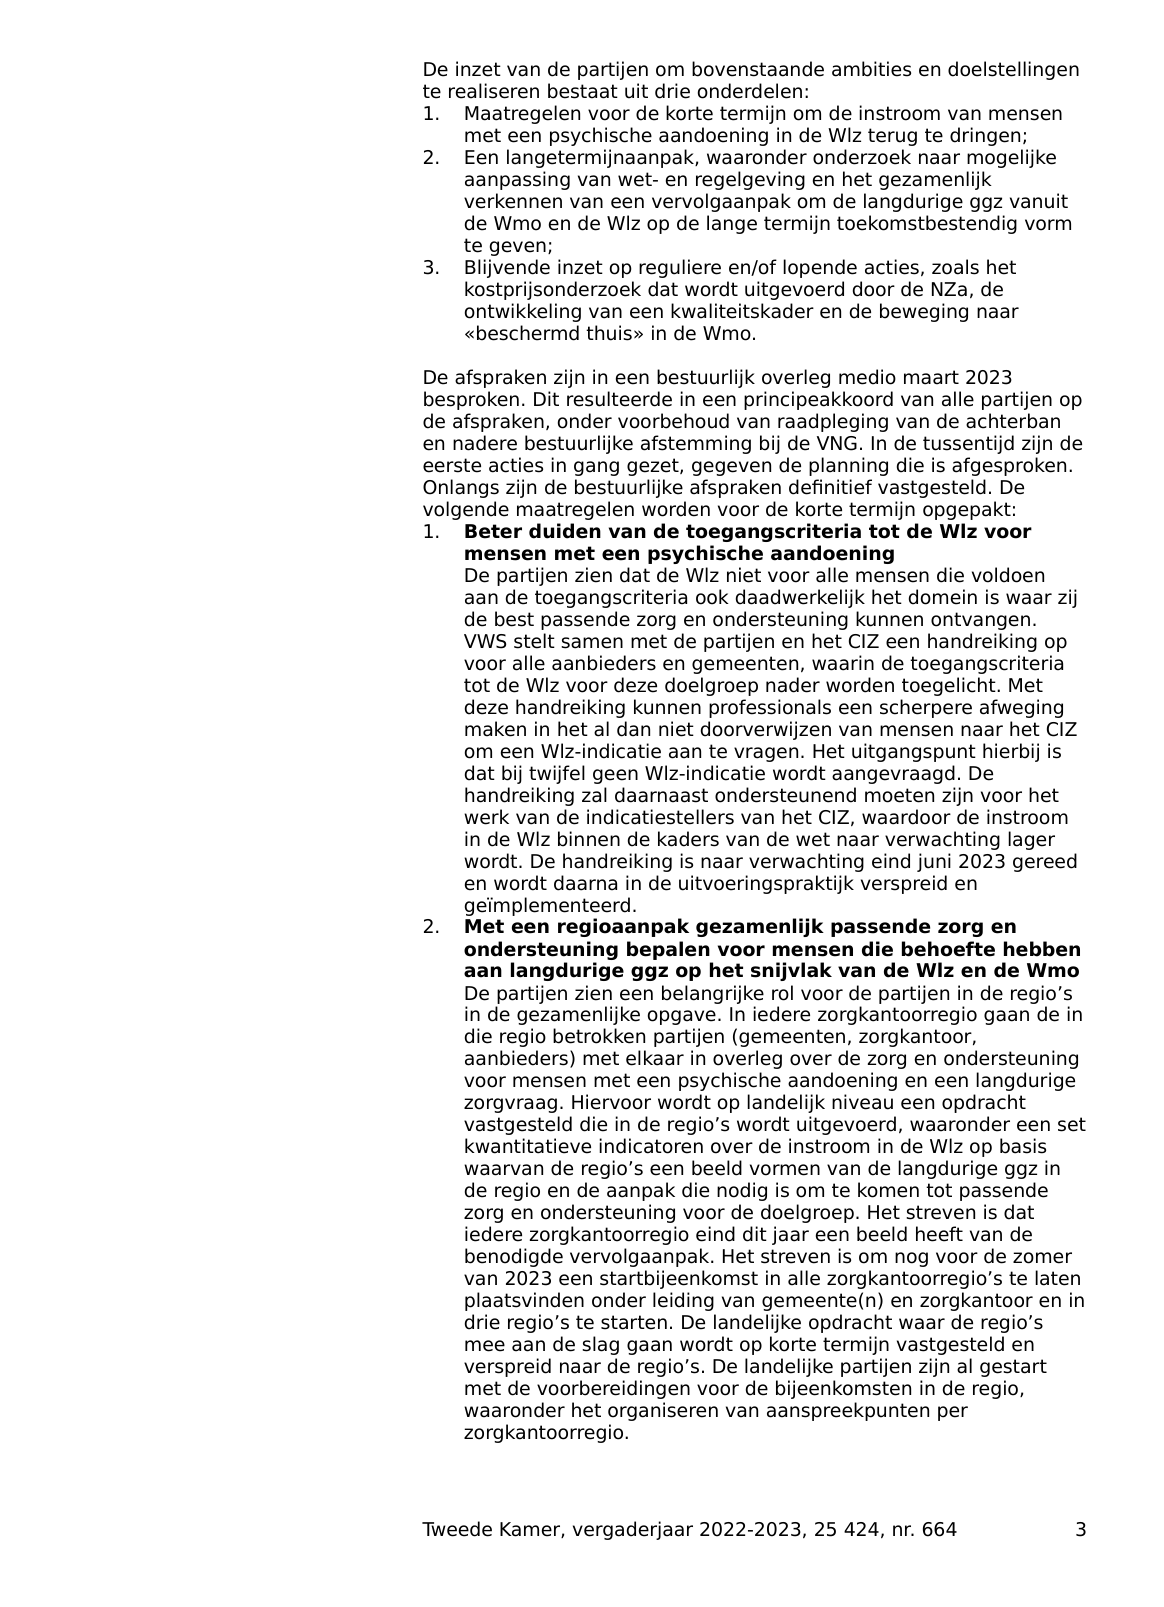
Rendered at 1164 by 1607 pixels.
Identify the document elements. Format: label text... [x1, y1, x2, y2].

text De afspraken zijn in een bestuurlijk overleg medio maart 2023 besproken. Dit resulteerde in een principeakkoord van alle partijen op de afspraken, onder voorbehoud van raadpleging van de achterban en nadere bestuurlijke afstemming bij de VNG. In de tussentijd zijn de eerste acties in gang gezet, gegeven de planning die is afgesproken. Onlangs zijn de bestuurlijke afspraken definitief vastgesteld. De volgende maatregelen worden voor de korte termijn opgepakt: [422, 367, 1087, 521]
text 2. Een langetermijnaanpak, waaronder onderzoek naar mogelijke aanpassing van wet- en regelgeving en het gezamenlijk verkennen van een vervolgaanpak om de langdurige ggz vanuit de Wmo en de Wlz op de lange termijn toekomstbestendig vorm te geven; [422, 147, 1087, 257]
text 2. Met een regioaanpak gezamenlijk passende zorg en ondersteuning bepalen voor mensen die behoefte hebben aan langdurige ggz op het snijvlak van de Wlz en de Wmo [422, 916, 1087, 982]
text De partijen zien dat de Wlz niet voor alle mensen die voldoen aan de toegangscriteria ook daadwerkelijk het domein is waar zij de best passende zorg en ondersteuning kunnen ontvangen. VWS stelt samen met de partijen en het CIZ een handreiking op voor alle aanbieders en gemeenten, waarin de toegangscriteria tot de Wlz voor deze doelgroep nader worden toegelicht. Met deze handreiking kunnen professionals een scherpere afweging maken in het al dan niet doorverwijzen van mensen naar het CIZ om een Wlz-indicatie aan te vragen. Het uitgangspunt hierbij is dat bij twijfel geen Wlz-indicatie wordt aangevraagd. De handreiking zal daarnaast ondersteunend moeten zijn voor het werk van de indicatiestellers van het CIZ, waardoor de instroom in de Wlz binnen de kaders van de wet naar verwachting lager wordt. De handreiking is naar verwachting eind juni 2023 gereed en wordt daarna in de uitvoeringspraktijk verspreid en geïmplementeerd. [464, 565, 1087, 916]
text De partijen zien een belangrijke rol voor de partijen in de regio’s in de gezamenlijke opgave. In iedere zorgkantoorregio gaan de in die regio betrokken partijen (gemeenten, zorgkantoor, aanbieders) met elkaar in overleg over de zorg en ondersteuning voor mensen met een psychische aandoening en een langdurige zorgvraag. Hiervoor wordt op landelijk niveau een opdracht vastgesteld die in de regio’s wordt uitgevoerd, waaronder een set kwantitatieve indicatoren over de instroom in de Wlz op basis waarvan de regio’s een beeld vormen van de langdurige ggz in de regio en de aanpak die nodig is om te komen tot passende zorg en ondersteuning voor de doelgroep. Het streven is dat iedere zorgkantoorregio eind dit jaar een beeld heeft van de benodigde vervolgaanpak. Het streven is om nog voor de zomer van 2023 een startbijeenkomst in alle zorgkantoorregio’s te laten plaatsvinden onder leiding van gemeente(n) en zorgkantoor en in drie regio’s te starten. De landelijke opdracht waar de regio’s mee aan de slag gaan wordt op korte termijn vastgesteld en verspreid naar de regio’s. De landelijke partijen zijn al gestart met de voorbereidingen voor de bijeenkomsten in de regio, waaronder het organiseren van aanspreekpunten per zorgkantoorregio. [464, 982, 1087, 1444]
text De inzet van de partijen om bovenstaande ambities en doelstellingen te realiseren bestaat uit drie onderdelen: [422, 59, 1087, 103]
text 3. Blijvende inzet op reguliere en/of lopende acties, zoals het kostprijsonderzoek dat wordt uitgevoerd door de NZa, de ontwikkeling van een kwaliteitskader en de beweging naar «beschermd thuis» in de Wmo. [422, 257, 1087, 345]
text 1. Maatregelen voor de korte termijn om de instroom van mensen met een psychische aandoening in de Wlz terug te dringen; [422, 103, 1087, 147]
text 1. Beter duiden van de toegangscriteria tot de Wlz voor mensen met een psychische aandoening [422, 521, 1087, 565]
